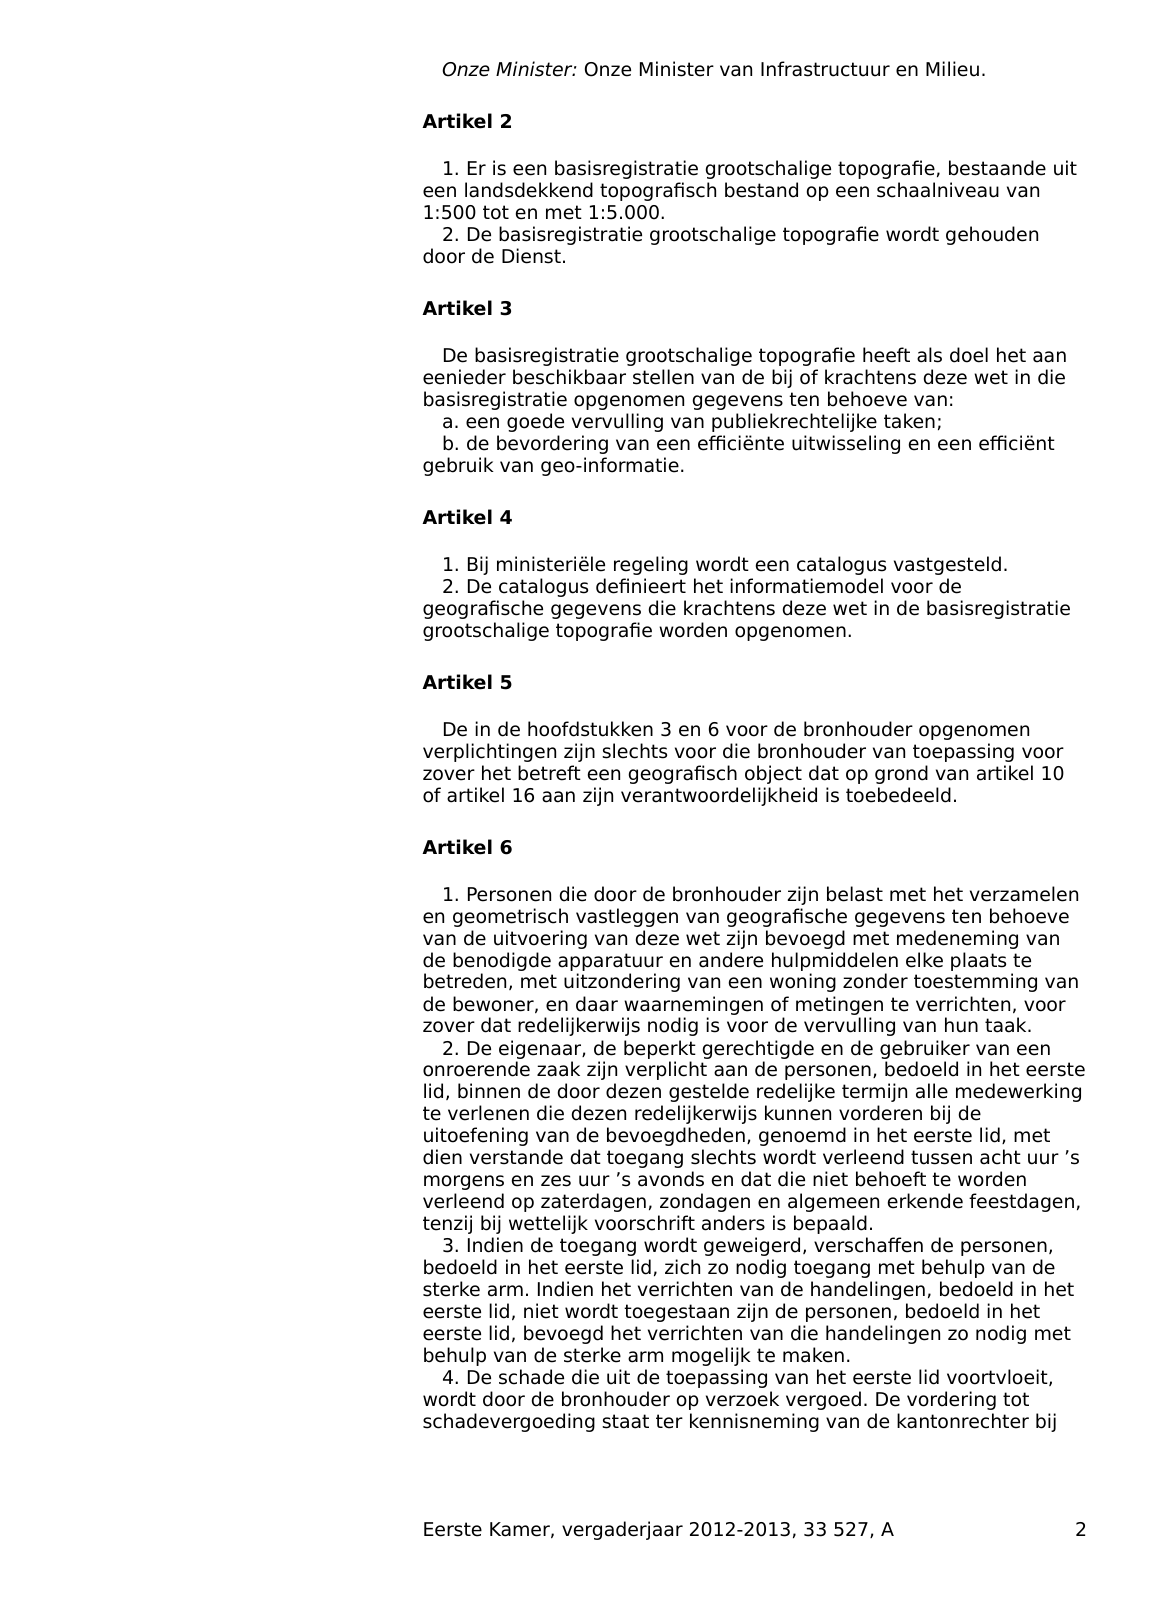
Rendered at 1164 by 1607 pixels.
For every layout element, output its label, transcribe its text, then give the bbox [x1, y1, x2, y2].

subtitle Artikel 2 [422, 111, 1087, 133]
text 2. De eigenaar, de beperkt gerechtigde en de gebruiker van een onroerende zaak zijn verplicht aan de personen, bedoeld in het eerste lid, binnen de door dezen gestelde redelijke termijn alle medewerking te verlenen die dezen redelijkerwijs kunnen vorderen bij de uitoefening van de bevoegdheden, genoemd in het eerste lid, met dien verstande dat toegang slechts wordt verleend tussen acht uur ’s morgens en zes uur ’s avonds en dat die niet behoeft te worden verleend op zaterdagen, zondagen en algemeen erkende feestdagen, tenzij bij wettelijk voorschrift anders is bepaald. [422, 1037, 1087, 1235]
text 1. Bij ministeriële regeling wordt een catalogus vastgesteld. [422, 554, 1087, 576]
text a. een goede vervulling van publiekrechtelijke taken; [422, 411, 1087, 433]
text 1. Er is een basisregistratie grootschalige topografie, bestaande uit een landsdekkend topografisch bestand op een schaalniveau van 1:500 tot en met 1:5.000. [422, 158, 1087, 224]
text De in de hoofdstukken 3 en 6 voor de bronhouder opgenomen verplichtingen zijn slechts voor die bronhouder van toepassing voor zover het betreft een geografisch object dat op grond van artikel 10 of artikel 16 aan zijn verantwoordelijkheid is toebedeeld. [422, 719, 1087, 807]
text 3. Indien de toegang wordt geweigerd, verschaffen de personen, bedoeld in het eerste lid, zich zo nodig toegang met behulp van de sterke arm. Indien het verrichten van de handelingen, bedoeld in het eerste lid, niet wordt toegestaan zijn de personen, bedoeld in het eerste lid, bevoegd het verrichten van die handelingen zo nodig met behulp van de sterke arm mogelijk te maken. [422, 1235, 1087, 1367]
subtitle Artikel 5 [422, 672, 1087, 694]
text 2. De catalogus definieert het informatiemodel voor de geografische gegevens die krachtens deze wet in de basisregistratie grootschalige topografie worden opgenomen. [422, 576, 1087, 642]
text b. de bevordering van een efficiënte uitwisseling en een efficiënt gebruik van geo-informatie. [422, 433, 1087, 477]
text Onze Minister: Onze Minister van Infrastructuur en Milieu. [422, 59, 1087, 81]
text 2. De basisregistratie grootschalige topografie wordt gehouden door de Dienst. [422, 224, 1087, 268]
text De basisregistratie grootschalige topografie heeft als doel het aan eenieder beschikbaar stellen van de bij of krachtens deze wet in die basisregistratie opgenomen gegevens ten behoeve van: [422, 345, 1087, 411]
subtitle Artikel 3 [422, 298, 1087, 320]
subtitle Artikel 6 [422, 837, 1087, 858]
subtitle Artikel 4 [422, 507, 1087, 529]
text 4. De schade die uit de toepassing van het eerste lid voortvloeit, wordt door de bronhouder op verzoek vergoed. De vordering tot schadevergoeding staat ter kennisneming van de kantonrechter bij [422, 1367, 1087, 1433]
text 1. Personen die door de bronhouder zijn belast met het verzamelen en geometrisch vastleggen van geografische gegevens ten behoeve van de uitvoering van deze wet zijn bevoegd met medeneming van de benodigde apparatuur en andere hulpmiddelen elke plaats te betreden, met uitzondering van een woning zonder toestemming van de bewoner, en daar waarnemingen of metingen te verrichten, voor zover dat redelijkerwijs nodig is voor de vervulling van hun taak. [422, 883, 1087, 1037]
